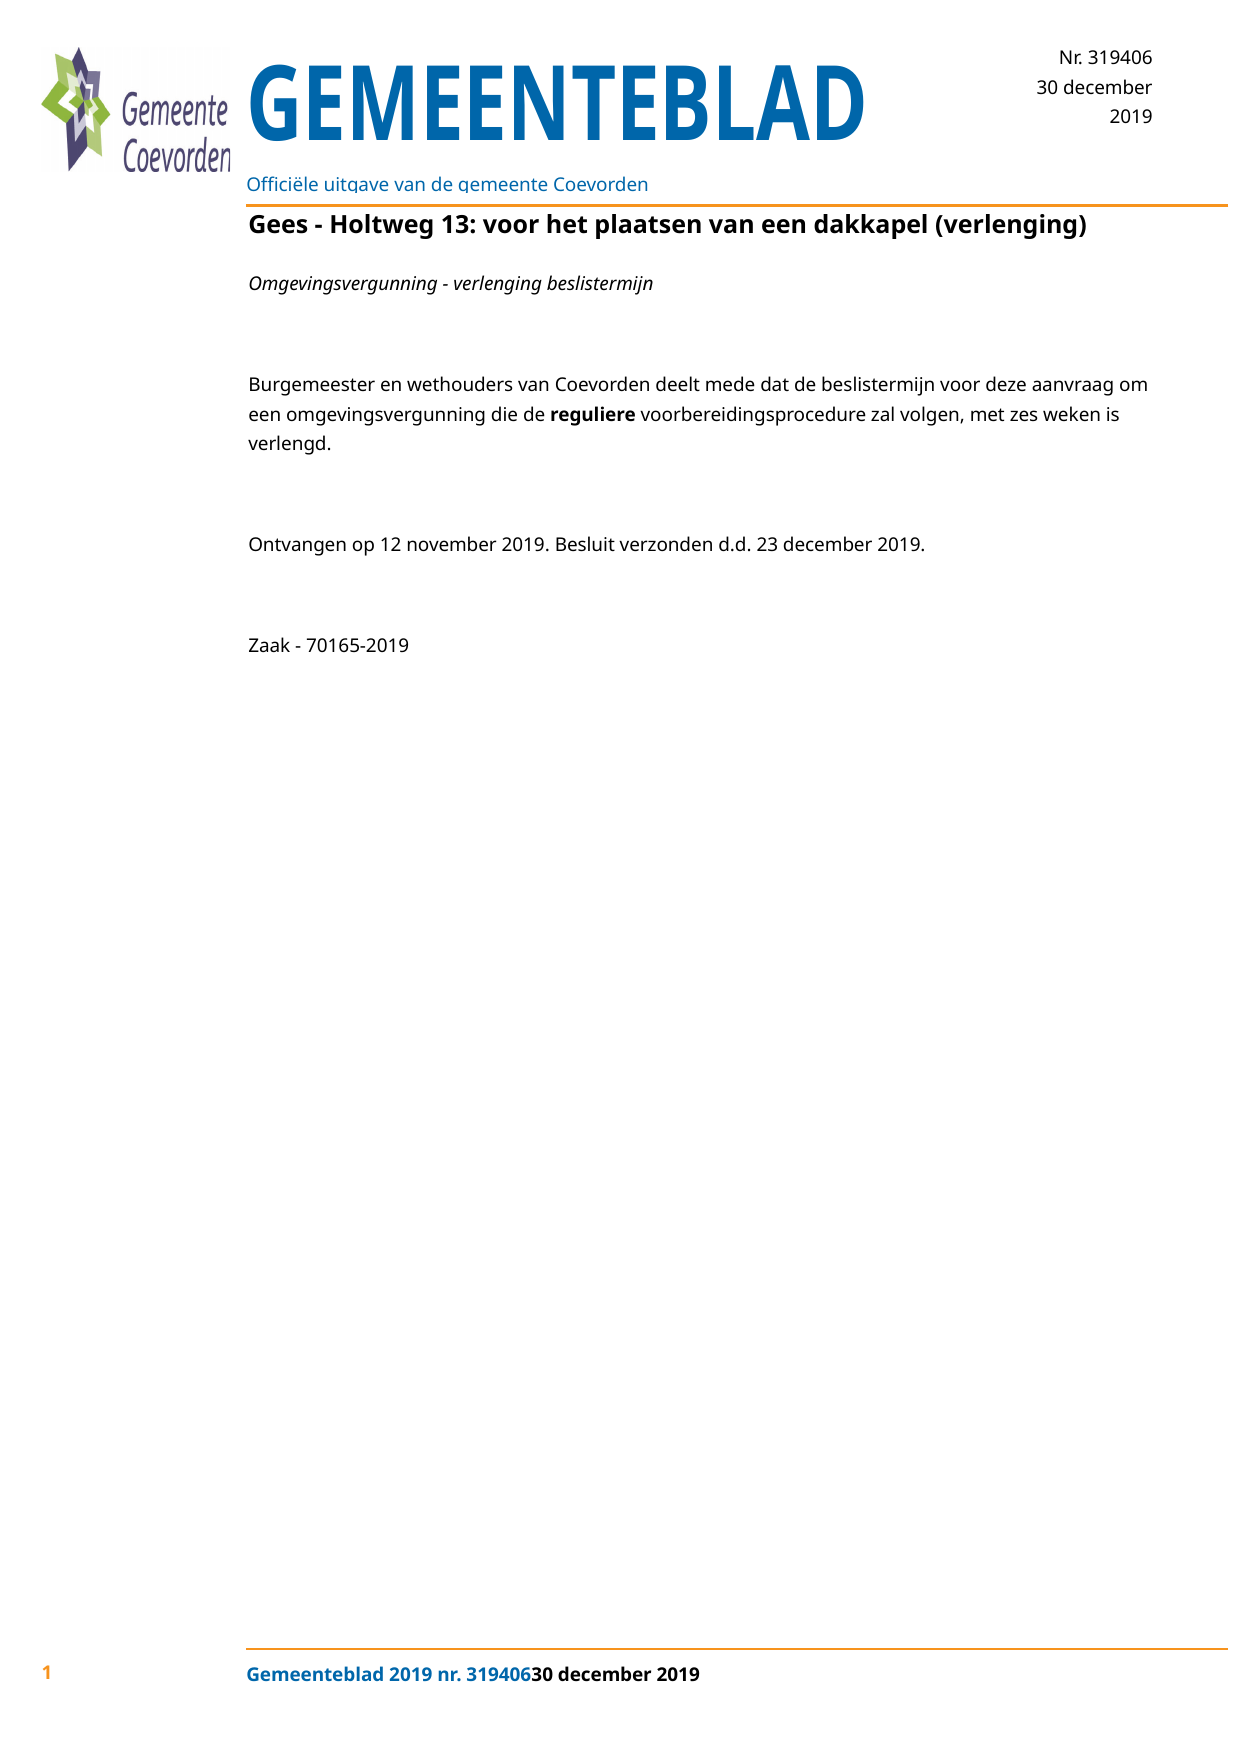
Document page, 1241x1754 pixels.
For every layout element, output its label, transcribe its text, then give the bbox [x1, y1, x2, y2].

text Gees - Holtweg 13: voor het plaatsen van een dakkapel (verlenging) [248, 207, 1152, 241]
text Zaak - 70165-2019 [248, 632, 1152, 658]
text Ontvangen op 12 november 2019. Besluit verzonden d.d. 23 december 2019. [248, 531, 1152, 557]
text Omgevingsvergunning - verlenging beslistermijn [248, 270, 1152, 296]
picture [41, 47, 231, 172]
text Burgemeester en wethouders van Coevorden deelt mede dat de beslistermijn voor deze aanvraag om een omgevingsvergunning die de reguliere voorbereidingsprocedure zal volgen, met zes weken is verlengd. [248, 371, 1152, 456]
